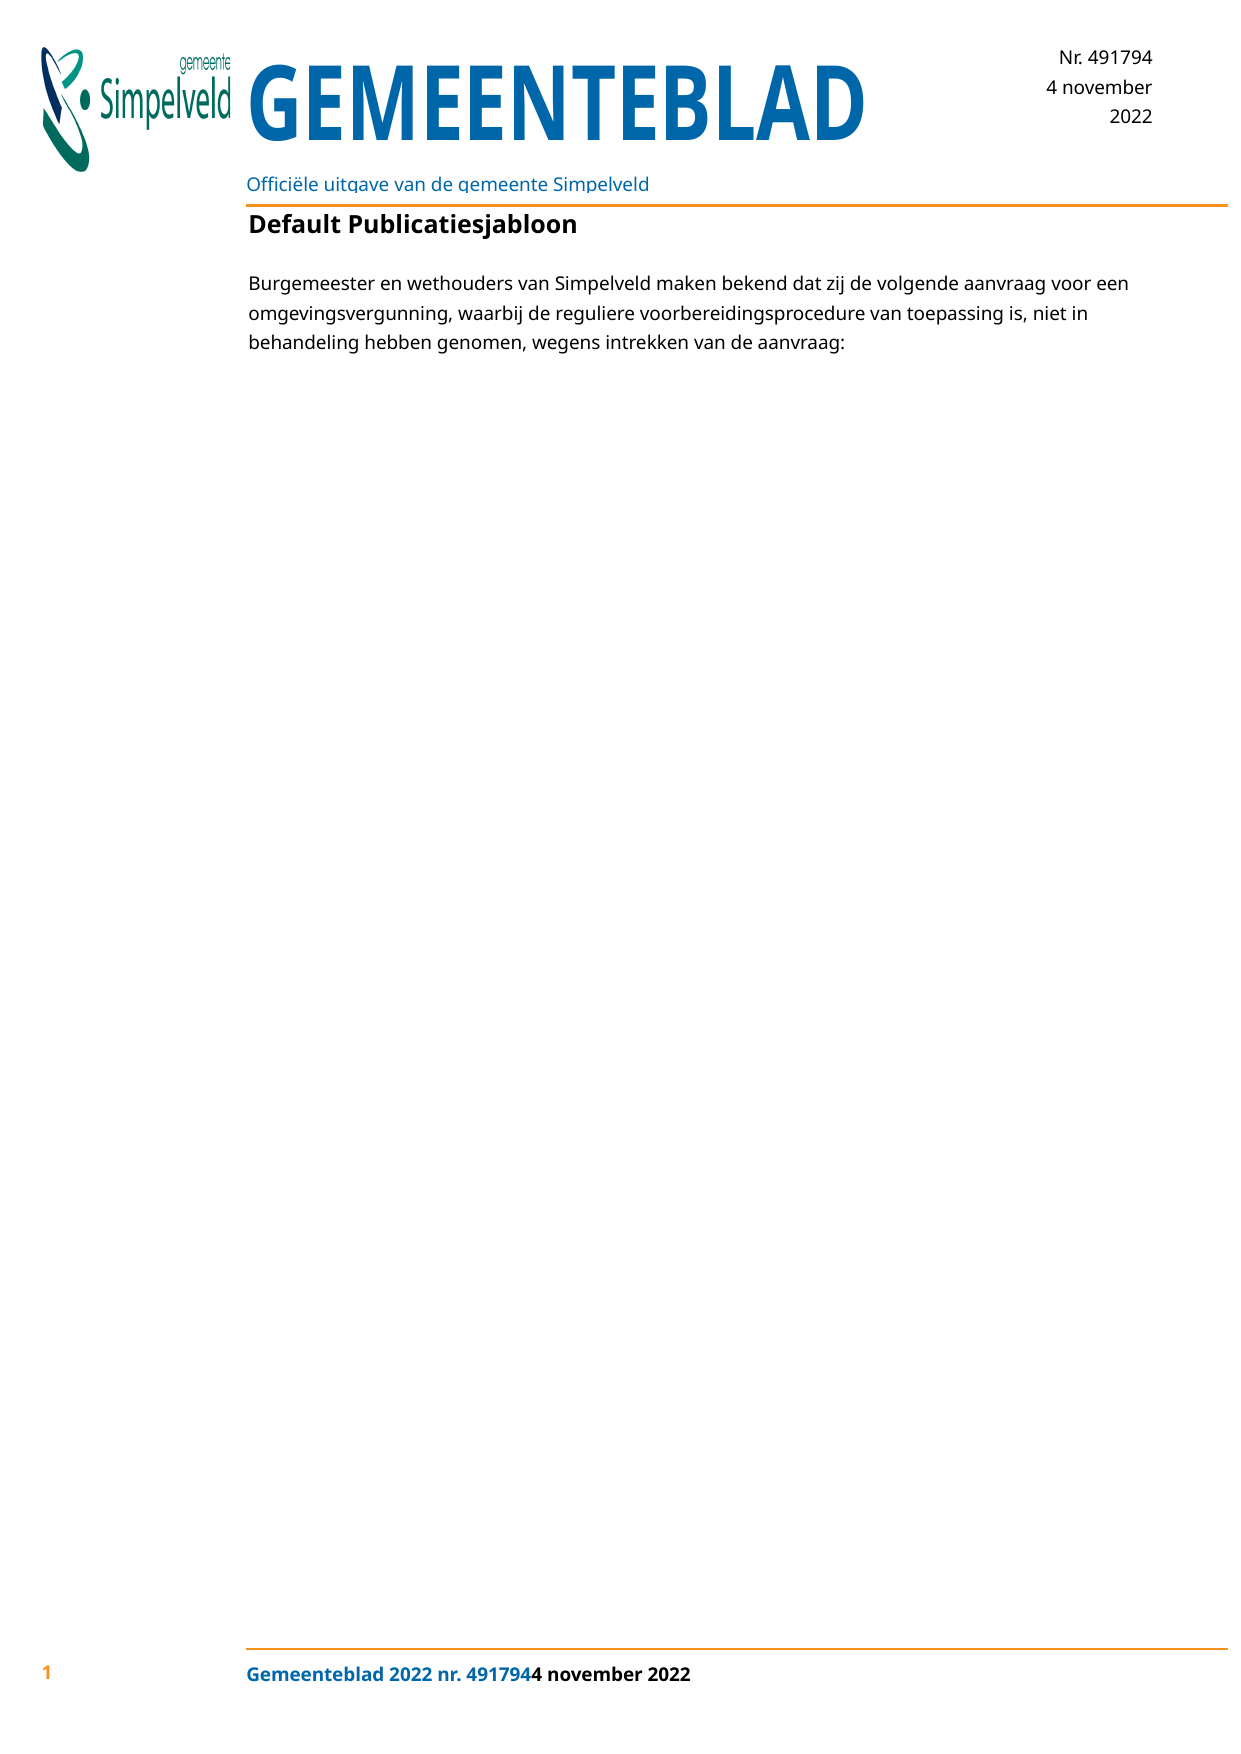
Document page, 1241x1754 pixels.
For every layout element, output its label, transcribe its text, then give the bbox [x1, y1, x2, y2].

text Burgemeester en wethouders van Simpelveld maken bekend dat zij de volgende aanvraag voor een omgevingsvergunning, waarbij de reguliere voorbereidingsprocedure van toepassing is, niet in behandeling hebben genomen, wegens intrekken van de aanvraag: [248, 270, 1152, 355]
text Default Publicatiesjabloon [248, 207, 1152, 241]
picture [41, 47, 231, 172]
